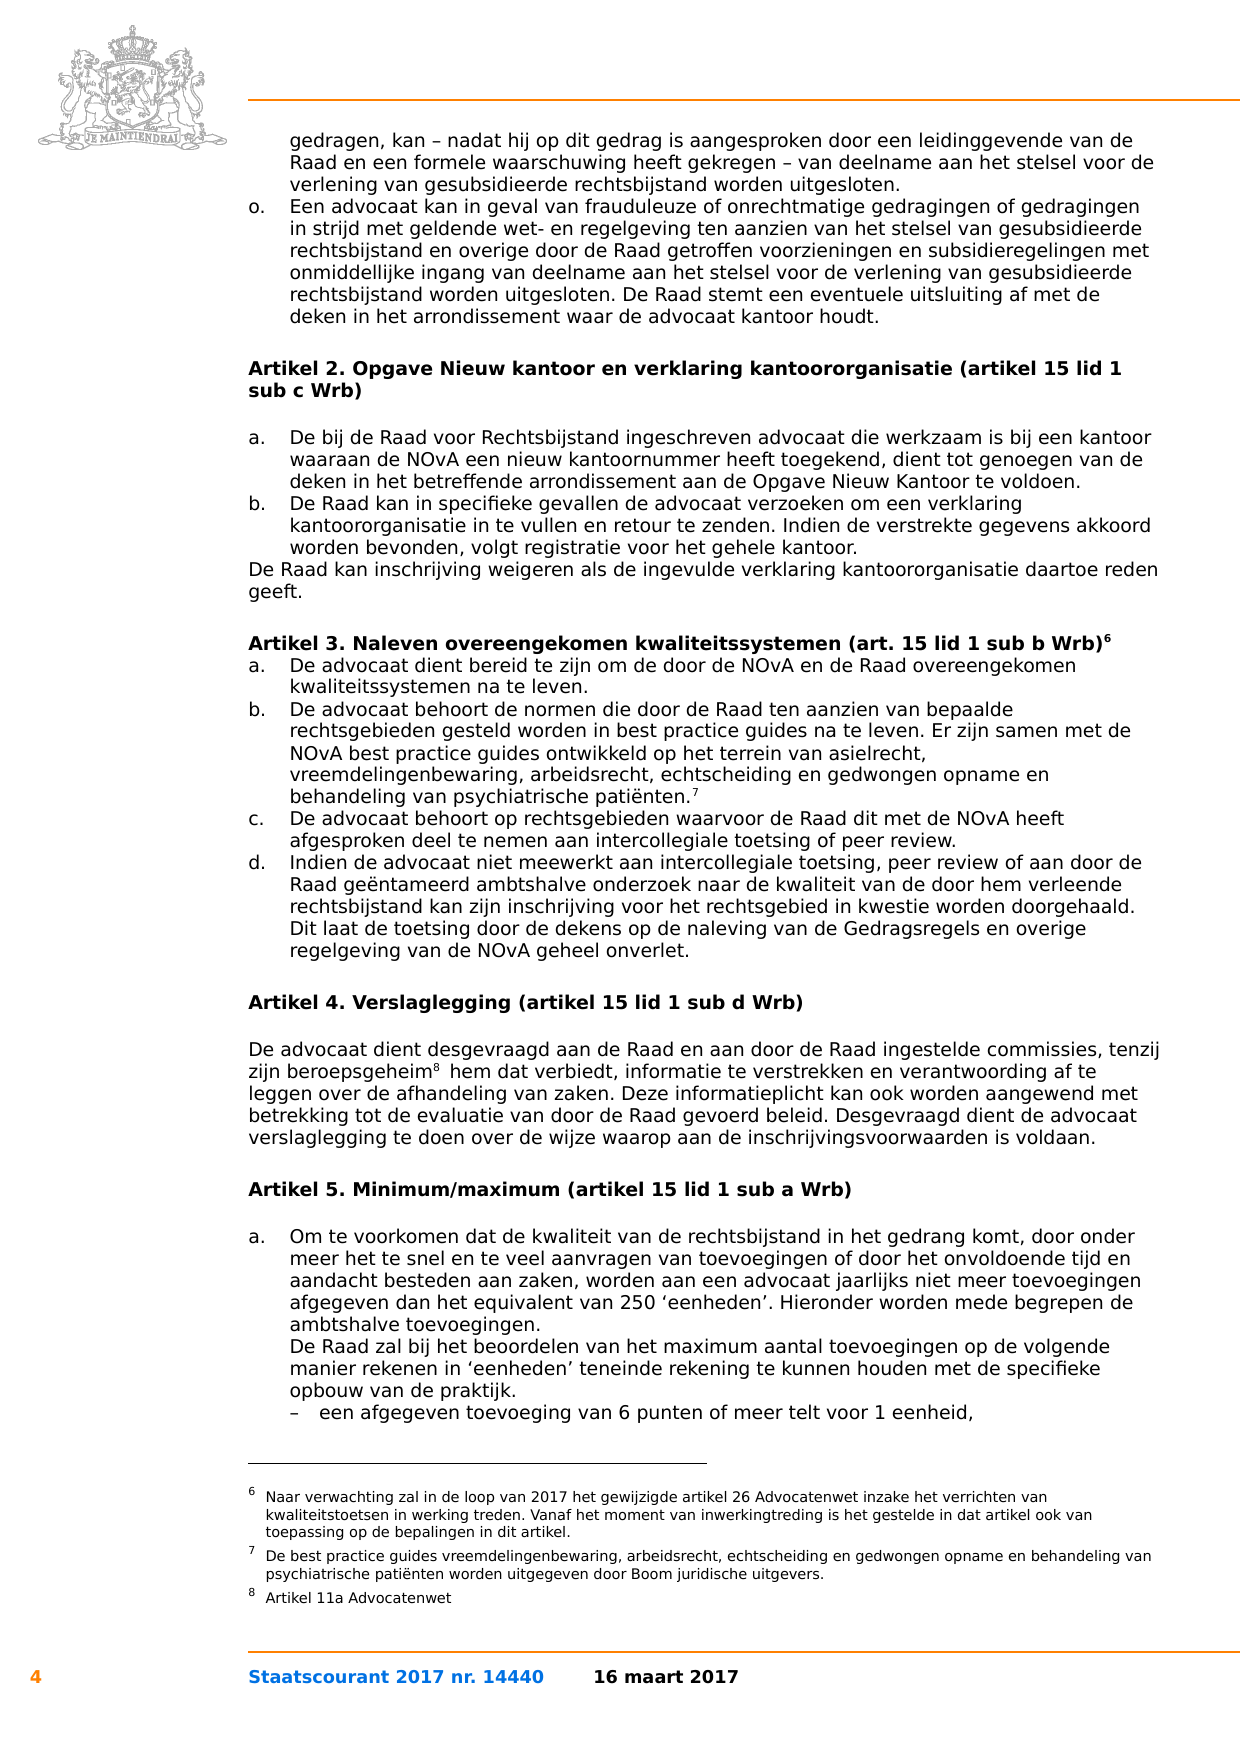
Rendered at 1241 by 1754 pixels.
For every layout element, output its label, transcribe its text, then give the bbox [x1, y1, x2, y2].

subtitle Artikel 3. Naleven overeengekomen kwaliteitssystemen (art. 15 lid 1 sub b Wrb) [248, 632, 1163, 654]
text d. Indien de advocaat niet meewerkt aan intercollegiale toetsing, peer review of aan door de Raad geëntameerd ambtshalve onderzoek naar de kwaliteit van de door hem verleende rechtsbijstand kan zijn inschrijving voor het rechtsgebied in kwestie worden doorgehaald. Dit laat de toetsing door de dekens op de naleving van de Gedragsregels en overige regelgeving van de NOvA geheel onverlet. [248, 852, 1163, 962]
subtitle Artikel 2. Opgave Nieuw kantoor en verklaring kantoororganisatie (artikel 15 lid 1 sub c Wrb) [248, 358, 1163, 402]
subtitle Artikel 5. Minimum/maximum (artikel 15 lid 1 sub a Wrb) [248, 1179, 1163, 1201]
text De best practice guides vreemdelingenbewaring, arbeidsrecht, echtscheiding en gedwongen opname en behandeling van psychiatrische patiënten worden uitgegeven door Boom juridische uitgevers. [248, 1544, 1163, 1583]
text a. De advocaat dient bereid te zijn om de door de NOvA en de Raad overeengekomen kwaliteitssystemen na te leven. [248, 654, 1163, 698]
text Naar verwachting zal in de loop van 2017 het gewijzigde artikel 26 Advocatenwet inzake het verrichten van kwaliteitstoetsen in werking treden. Vanaf het moment van inwerkingtreding is het gestelde in dat artikel ook van toepassing op de bepalingen in dit artikel. [248, 1485, 1163, 1541]
text b. De advocaat behoort de normen die door de Raad ten aanzien van bepaalde rechtsgebieden gesteld worden in best practice guides na te leven. Er zijn samen met de NOvA best practice guides ontwikkeld op het terrein van asielrecht, vreemdelingenbewaring, arbeidsrecht, echtscheiding en gedwongen opname en behandeling van psychiatrische patiënten. [248, 698, 1163, 808]
text gedragen, kan – nadat hij op dit gedrag is aangesproken door een leidinggevende van de Raad en een formele waarschuwing heeft gekregen – van deelname aan het stelsel voor de verlening van gesubsidieerde rechtsbijstand worden uitgesloten. [289, 130, 1163, 196]
text De Raad zal bij het beoordelen van het maximum aantal toevoegingen op de volgende manier rekenen in ‘eenheden’ teneinde rekening te kunnen houden met de specifieke opbouw van de praktijk. [289, 1336, 1163, 1402]
text a. Om te voorkomen dat de kwaliteit van de rechtsbijstand in het gedrang komt, door onder meer het te snel en te veel aanvragen van toevoegingen of door het onvoldoende tijd en aandacht besteden aan zaken, worden aan een advocaat jaarlijks niet meer toevoegingen afgegeven dan het equivalent van 250 ‘eenheden’. Hieronder worden mede begrepen de ambtshalve toevoegingen. [248, 1226, 1163, 1336]
text c. De advocaat behoort op rechtsgebieden waarvoor de Raad dit met de NOvA heeft afgesproken deel te nemen aan intercollegiale toetsing of peer review. [248, 808, 1163, 852]
text – een afgegeven toevoeging van 6 punten of meer telt voor 1 eenheid, [289, 1402, 1163, 1424]
text De Raad kan inschrijving weigeren als de ingevulde verklaring kantoororganisatie daartoe reden geeft. [248, 558, 1163, 602]
text De advocaat dient desgevraagd aan de Raad en aan door de Raad ingestelde commissies, tenzij zijn beroepsgeheim hem dat verbiedt, informatie te verstrekken en verantwoording af te leggen over de afhandeling van zaken. Deze informatieplicht kan ook worden aangewend met betrekking tot de evaluatie van door de Raad gevoerd beleid. Desgevraagd dient de advocaat verslaglegging te doen over de wijze waarop aan de inschrijvingsvoorwaarden is voldaan. [248, 1039, 1163, 1149]
subtitle Artikel 4. Verslaglegging (artikel 15 lid 1 sub d Wrb) [248, 992, 1163, 1014]
text o. Een advocaat kan in geval van frauduleuze of onrechtmatige gedragingen of gedragingen in strijd met geldende wet- en regelgeving ten aanzien van het stelsel van gesubsidieerde rechtsbijstand en overige door de Raad getroffen voorzieningen en subsidieregelingen met onmiddellijke ingang van deelname aan het stelsel voor de verlening van gesubsidieerde rechtsbijstand worden uitgesloten. De Raad stemt een eventuele uitsluiting af met de deken in het arrondissement waar de advocaat kantoor houdt. [248, 196, 1163, 328]
picture [38, 25, 227, 150]
text Artikel 11a Advocatenwet [248, 1586, 1163, 1608]
text a. De bij de Raad voor Rechtsbijstand ingeschreven advocaat die werkzaam is bij een kantoor waaraan de NOvA een nieuw kantoornummer heeft toegekend, dient tot genoegen van de deken in het betreffende arrondissement aan de Opgave Nieuw Kantoor te voldoen. [248, 427, 1163, 493]
text b. De Raad kan in specifieke gevallen de advocaat verzoeken om een verklaring kantoororganisatie in te vullen en retour te zenden. Indien de verstrekte gegevens akkoord worden bevonden, volgt registratie voor het gehele kantoor. [248, 493, 1163, 558]
